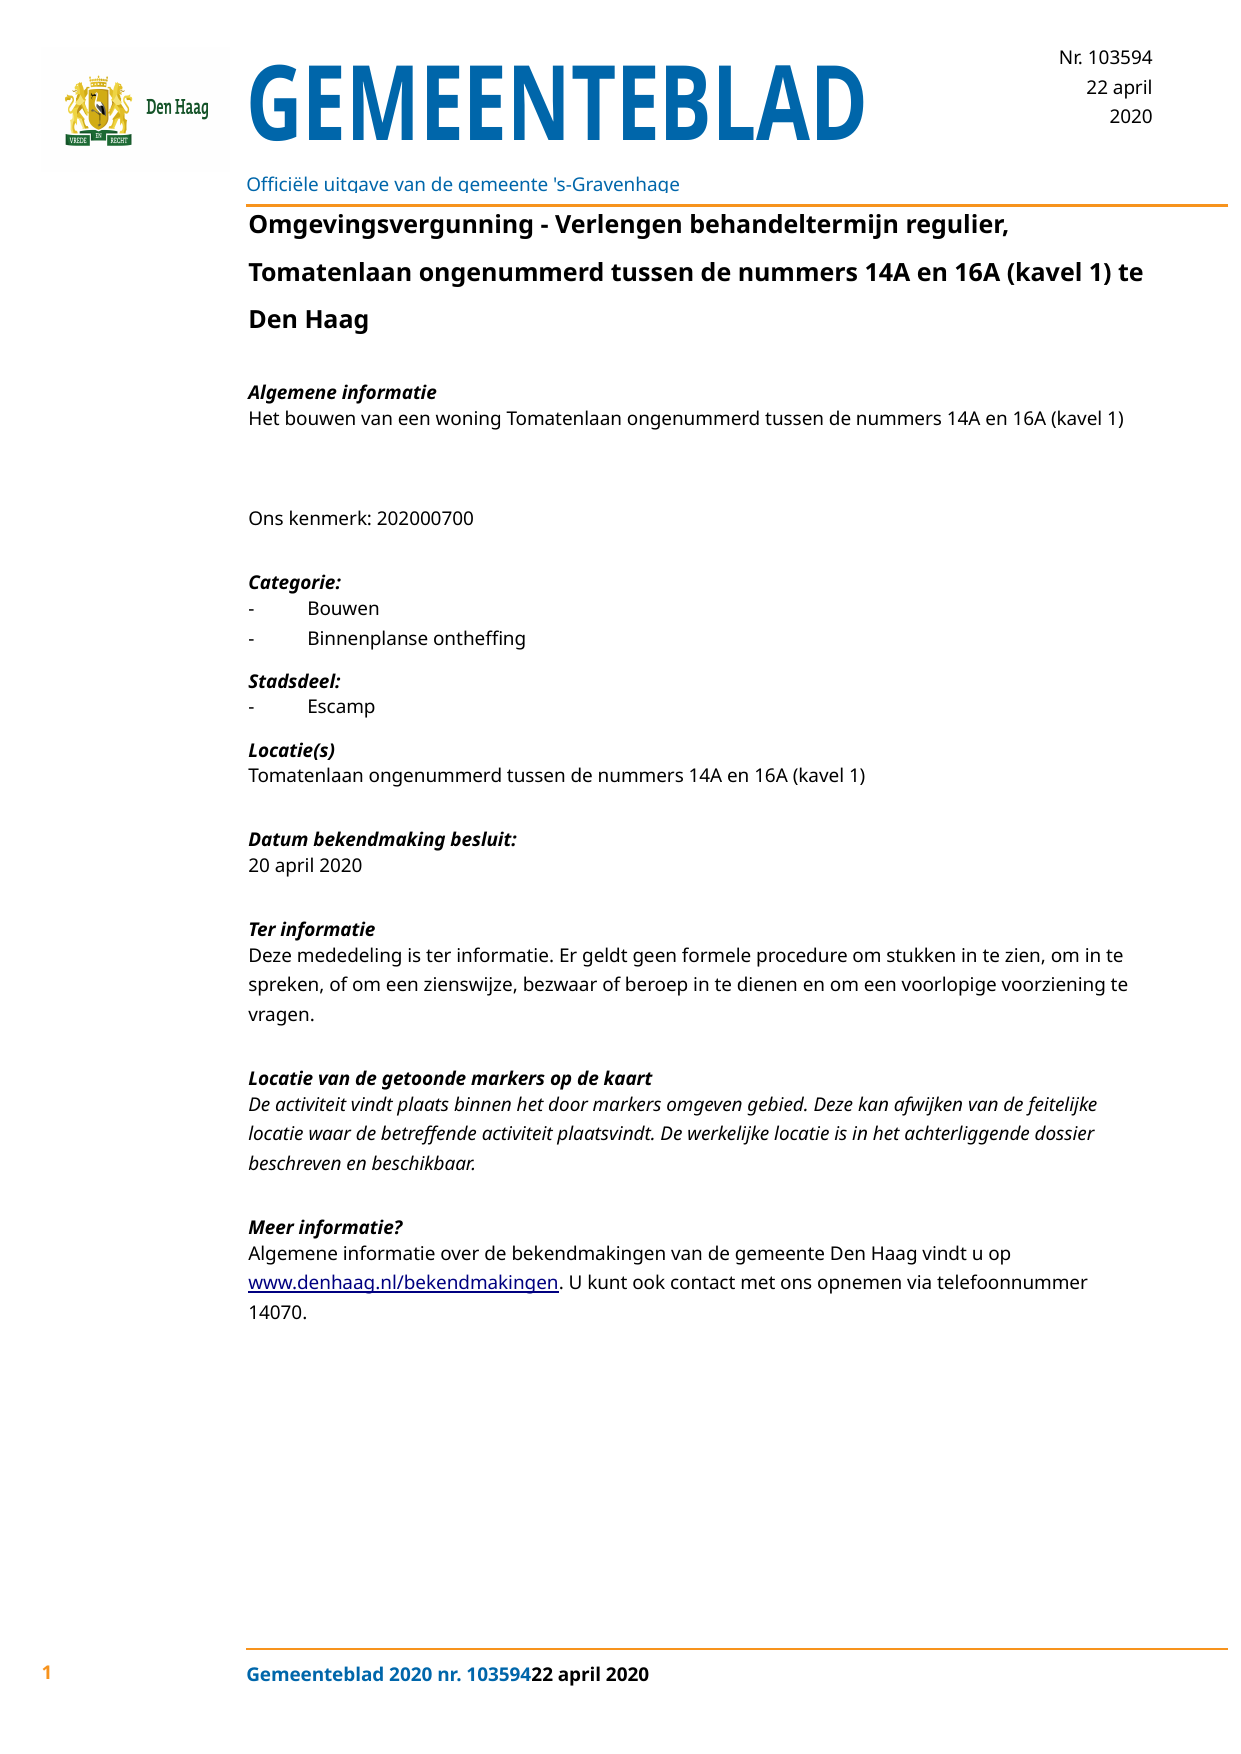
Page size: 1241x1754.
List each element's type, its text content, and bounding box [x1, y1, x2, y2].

list Binnenplanse ontheffing [248, 625, 1152, 651]
list Escamp [248, 694, 1152, 719]
text Locatie(s) [248, 737, 1152, 763]
text Meer informatie? [248, 1214, 1152, 1240]
picture [41, 47, 231, 172]
text Algemene informatie [248, 379, 1152, 405]
text Stadsdeel: [248, 668, 1152, 694]
list Bouwen [248, 595, 1152, 621]
text De activiteit vindt plaats binnen het door markers omgeven gebied. Deze kan afwijken van de feitelijke locatie waar de betreffende activiteit plaatsvindt. De werkelijke locatie is in het achterliggende dossier beschreven en beschikbaar. [248, 1091, 1152, 1176]
text 20 april 2020 [248, 852, 1152, 878]
text Algemene informatie over de bekendmakingen van de gemeente Den Haag vindt u op www.denhaag.nl/bekendmakingen. U kunt ook contact met ons opnemen via telefoonnummer 14070. [248, 1240, 1152, 1324]
text Deze mededeling is ter informatie. Er geldt geen formele procedure om stukken in te zien, om in te spreken, of om een zienswijze, bezwaar of beroep in te dienen en om een voorlopige voorziening te vragen. [248, 942, 1152, 1027]
text Ter informatie [248, 916, 1152, 942]
text Omgevingsvergunning - Verlengen behandeltermijn regulier, Tomatenlaan ongenummerd tussen de nummers 14A en 16A (kavel 1) te Den Haag [248, 207, 1152, 336]
text Datum bekendmaking besluit: [248, 827, 1152, 852]
text Het bouwen van een woning Tomatenlaan ongenummerd tussen de nummers 14A en 16A (kavel 1) [248, 405, 1152, 431]
text Ons kenmerk: 202000700 [248, 506, 1152, 531]
text Tomatenlaan ongenummerd tussen de nummers 14A en 16A (kavel 1) [248, 763, 1152, 788]
text Categorie: [248, 569, 1152, 595]
text Locatie van de getoonde markers op de kaart [248, 1065, 1152, 1091]
